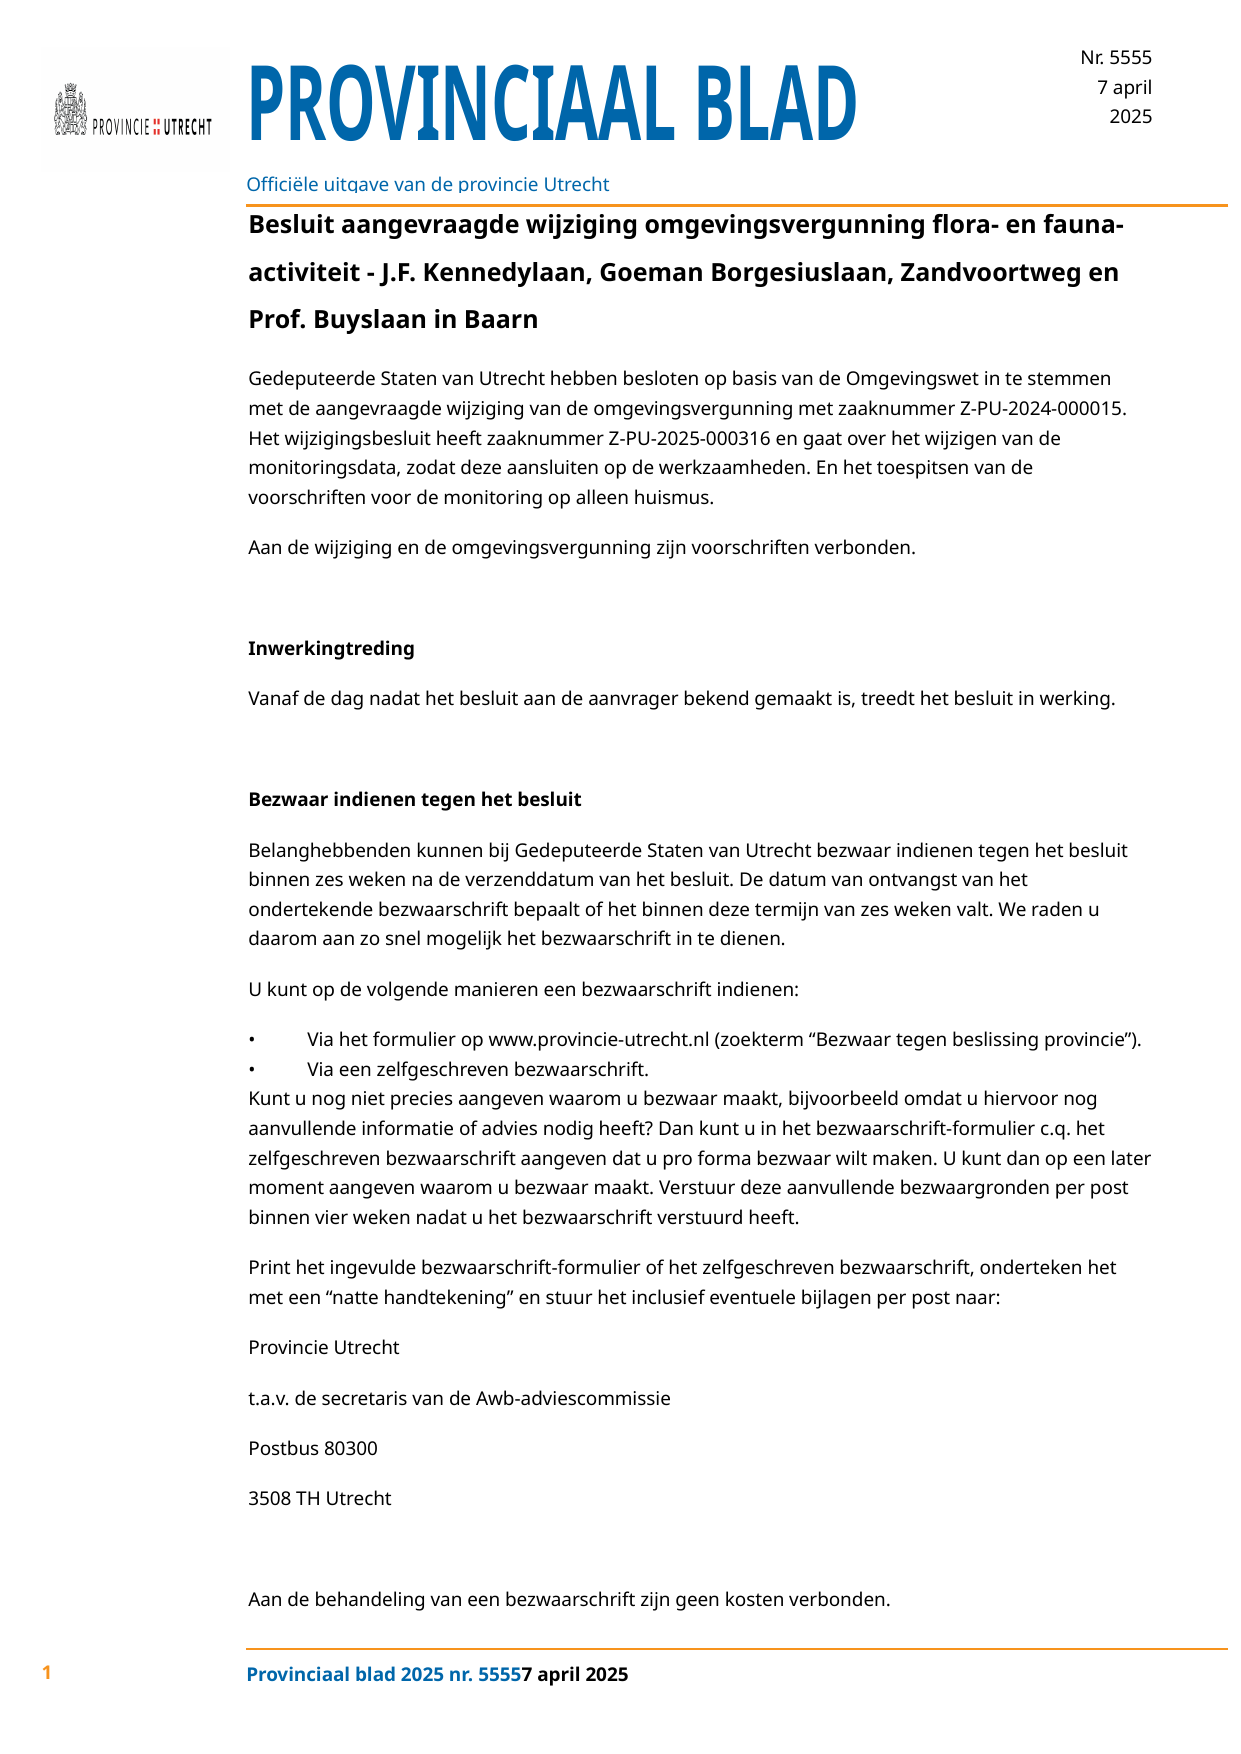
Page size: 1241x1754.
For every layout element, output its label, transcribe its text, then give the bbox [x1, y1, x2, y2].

text Print het ingevulde bezwaarschrift-formulier of het zelfgeschreven bezwaarschrift, onderteken het met een “natte handtekening” en stuur het inclusief eventuele bijlagen per post naar: [248, 1254, 1152, 1309]
text Besluit aangevraagde wijziging omgevingsvergunning flora- en fauna-activiteit - J.F. Kennedylaan, Goeman Borgesiuslaan, Zandvoortweg en Prof. Buyslaan in Baarn [248, 207, 1152, 336]
picture [41, 47, 231, 172]
text Aan de behandeling van een bezwaarschrift zijn geen kosten verbonden. [248, 1586, 1152, 1612]
text U kunt op de volgende manieren een bezwaarschrift indienen: [248, 976, 1152, 1002]
text Kunt u nog niet precies aangeven waarom u bezwaar maakt, bijvoorbeeld omdat u hiervoor nog aanvullende informatie of advies nodig heeft? Dan kunt u in het bezwaarschrift-formulier c.q. het zelfgeschreven bezwaarschrift aangeven dat u pro forma bezwaar wilt maken. U kunt dan op een later moment aangeven waarom u bezwaar maakt. Verstuur deze aanvullende bezwaargronden per post binnen vier weken nadat u het bezwaarschrift verstuurd heeft. [248, 1086, 1152, 1229]
text Provincie Utrecht [248, 1334, 1152, 1360]
text 3508 TH Utrecht [248, 1486, 1152, 1511]
text t.a.v. de secretaris van de Awb-adviescommissie [248, 1385, 1152, 1410]
text Bezwaar indienen tegen het besluit [248, 786, 1152, 812]
text Postbus 80300 [248, 1435, 1152, 1461]
text Belanghebbenden kunnen bij Gedeputeerde Staten van Utrecht bezwaar indienen tegen het besluit binnen zes weken na de verzenddatum van het besluit. De datum van ontvangst van het ondertekende bezwaarschrift bepaalt of het binnen deze termijn van zes weken valt. We raden u daarom aan zo snel mogelijk het bezwaarschrift in te dienen. [248, 837, 1152, 951]
text Inwerkingtreding [248, 635, 1152, 661]
text Aan de wijziging en de omgevingsvergunning zijn voorschriften verbonden. [248, 534, 1152, 560]
text Vanaf de dag nadat het besluit aan de aanvrager bekend gemaakt is, treedt het besluit in werking. [248, 686, 1152, 711]
list Via het formulier op www.provincie-utrecht.nl (zoekterm “Bezwaar tegen beslissing provincie”). [248, 1026, 1152, 1052]
text Gedeputeerde Staten van Utrecht hebben besloten op basis van de Omgevingswet in te stemmen met de aangevraagde wijziging van de omgevingsvergunning met zaaknummer Z-PU-2024-000015. Het wijzigingsbesluit heeft zaaknummer Z-PU-2025-000316 en gaat over het wijzigen van de monitoringsdata, zodat deze aansluiten op de werkzaamheden. En het toespitsen van de voorschriften voor de monitoring op alleen huismus. [248, 366, 1152, 509]
list Via een zelfgeschreven bezwaarschrift. [248, 1056, 1152, 1082]
